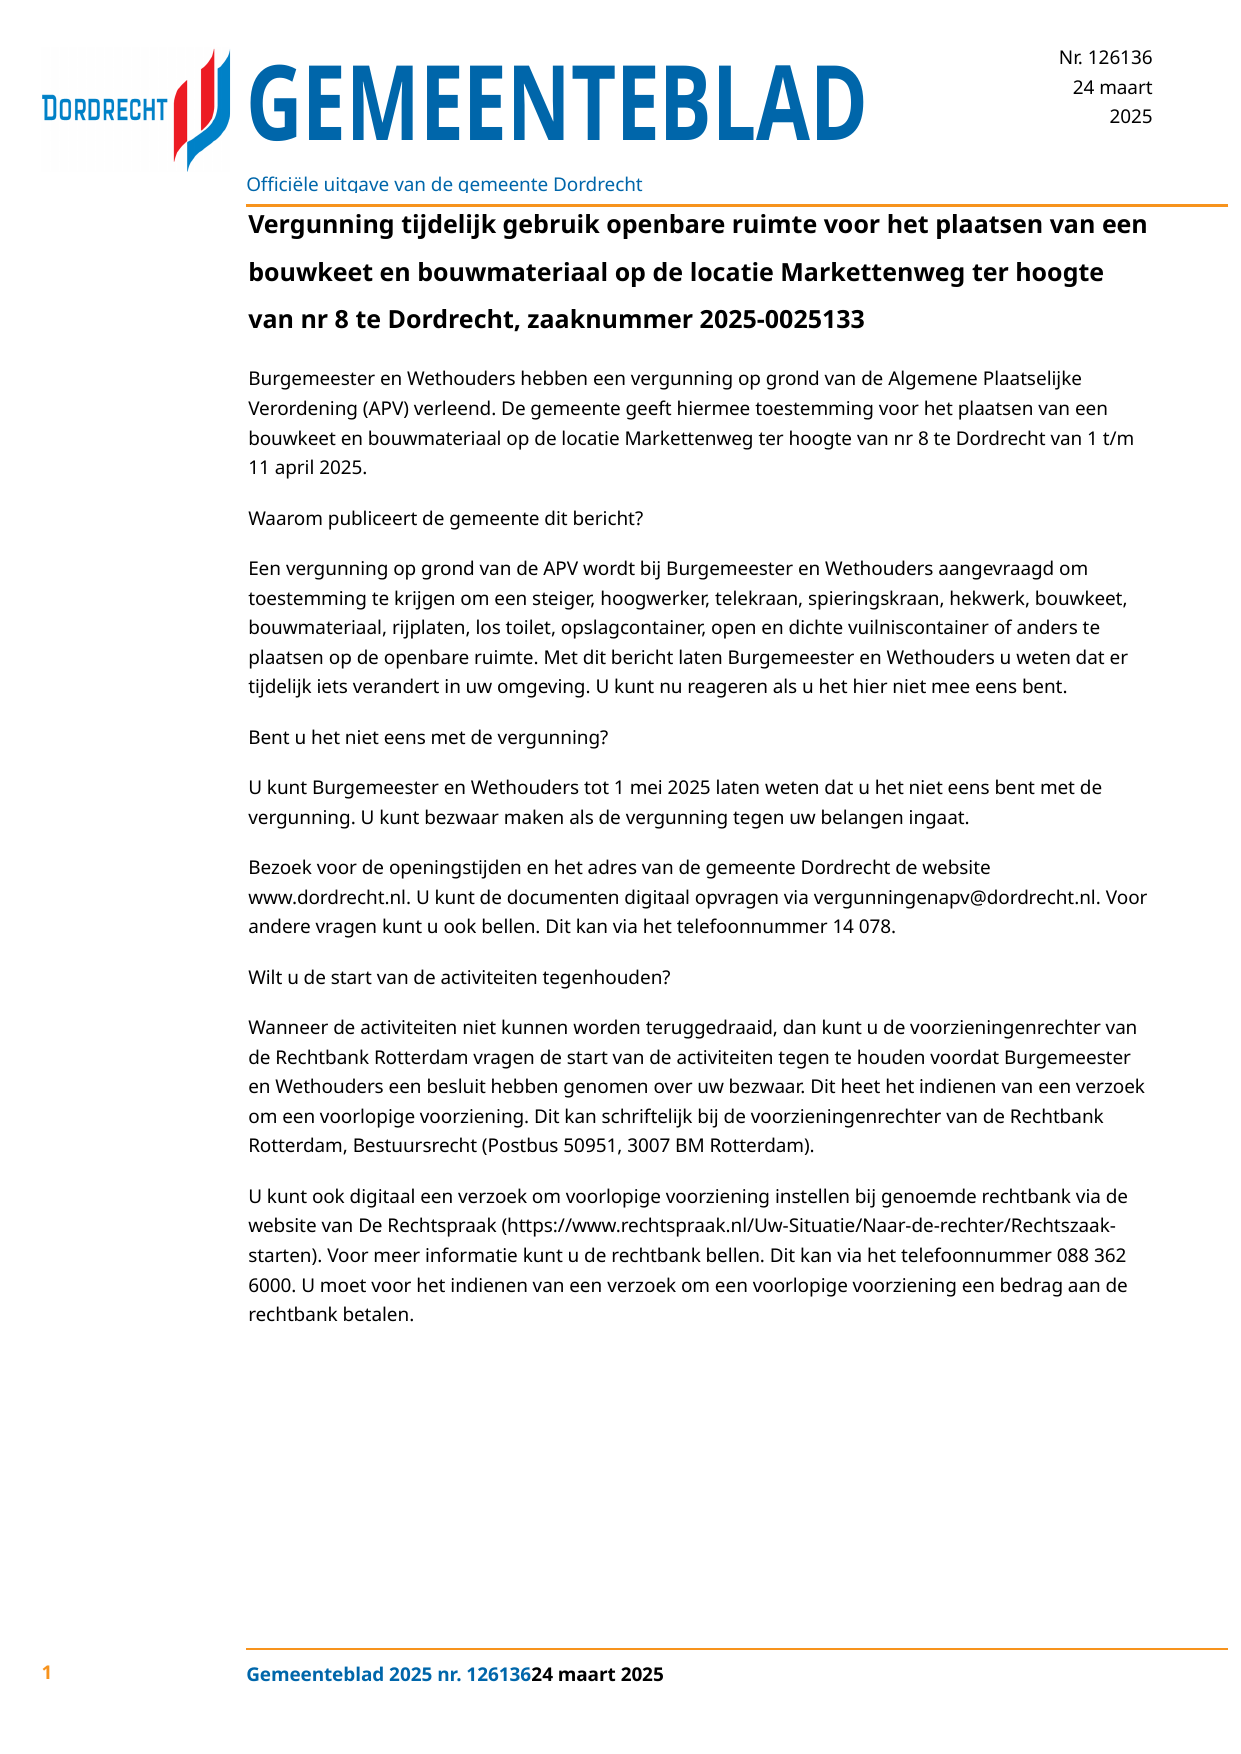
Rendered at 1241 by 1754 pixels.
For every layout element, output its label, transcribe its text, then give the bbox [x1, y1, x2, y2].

text Waarom publiceert de gemeente dit bericht? [248, 505, 1152, 530]
text Een vergunning op grond van de APV wordt bij Burgemeester en Wethouders aangevraagd om toestemming te krijgen om een steiger, hoogwerker, telekraan, spieringskraan, hekwerk, bouwkeet, bouwmateriaal, rijplaten, los toilet, opslagcontainer, open en dichte vuilniscontainer of anders te plaatsen op de openbare ruimte. Met dit bericht laten Burgemeester en Wethouders u weten dat er tijdelijk iets verandert in uw omgeving. U kunt nu reageren als u het hier niet mee eens bent. [248, 555, 1152, 699]
text U kunt ook digitaal een verzoek om voorlopige voorziening instellen bij genoemde rechtbank via de website van De Rechtspraak (https://www.rechtspraak.nl/Uw-Situatie/Naar-de-rechter/Rechtszaak-starten). Voor meer informatie kunt u de rechtbank bellen. Dit kan via het telefoonnummer 088 362 6000. U moet voor het indienen van een verzoek om een voorlopige voorziening een bedrag aan de rechtbank betalen. [248, 1183, 1152, 1327]
text Bezoek voor de openingstijden en het adres van de gemeente Dordrecht de website www.dordrecht.nl. U kunt de documenten digitaal opvragen via vergunningenapv@dordrecht.nl. Voor andere vragen kunt u ook bellen. Dit kan via het telefoonnummer 14 078. [248, 854, 1152, 939]
text Bent u het niet eens met de vergunning? [248, 724, 1152, 749]
text Wilt u de start van de activiteiten tegenhouden? [248, 964, 1152, 989]
text Burgemeester en Wethouders hebben een vergunning op grond van de Algemene Plaatselijke Verordening (APV) verleend. De gemeente geeft hiermee toestemming voor het plaatsen van een bouwkeet en bouwmateriaal op de locatie Markettenweg ter hoogte van nr 8 te Dordrecht van 1 t/m 11 april 2025. [248, 366, 1152, 480]
text Vergunning tijdelijk gebruik openbare ruimte voor het plaatsen van een bouwkeet en bouwmateriaal op de locatie Markettenweg ter hoogte van nr 8 te Dordrecht, zaaknummer 2025-0025133 [248, 207, 1152, 336]
text Wanneer de activiteiten niet kunnen worden teruggedraaid, dan kunt u de voorzieningenrechter van de Rechtbank Rotterdam vragen de start van de activiteiten tegen te houden voordat Burgemeester en Wethouders een besluit hebben genomen over uw bezwaar. Dit heet het indienen van een verzoek om een voorlopige voorziening. Dit kan schriftelijk bij de voorzieningenrechter van de Rechtbank Rotterdam, Bestuursrecht (Postbus 50951, 3007 BM Rotterdam). [248, 1014, 1152, 1158]
text U kunt Burgemeester en Wethouders tot 1 mei 2025 laten weten dat u het niet eens bent met de vergunning. U kunt bezwaar maken als de vergunning tegen uw belangen ingaat. [248, 774, 1152, 829]
picture [41, 47, 231, 172]
